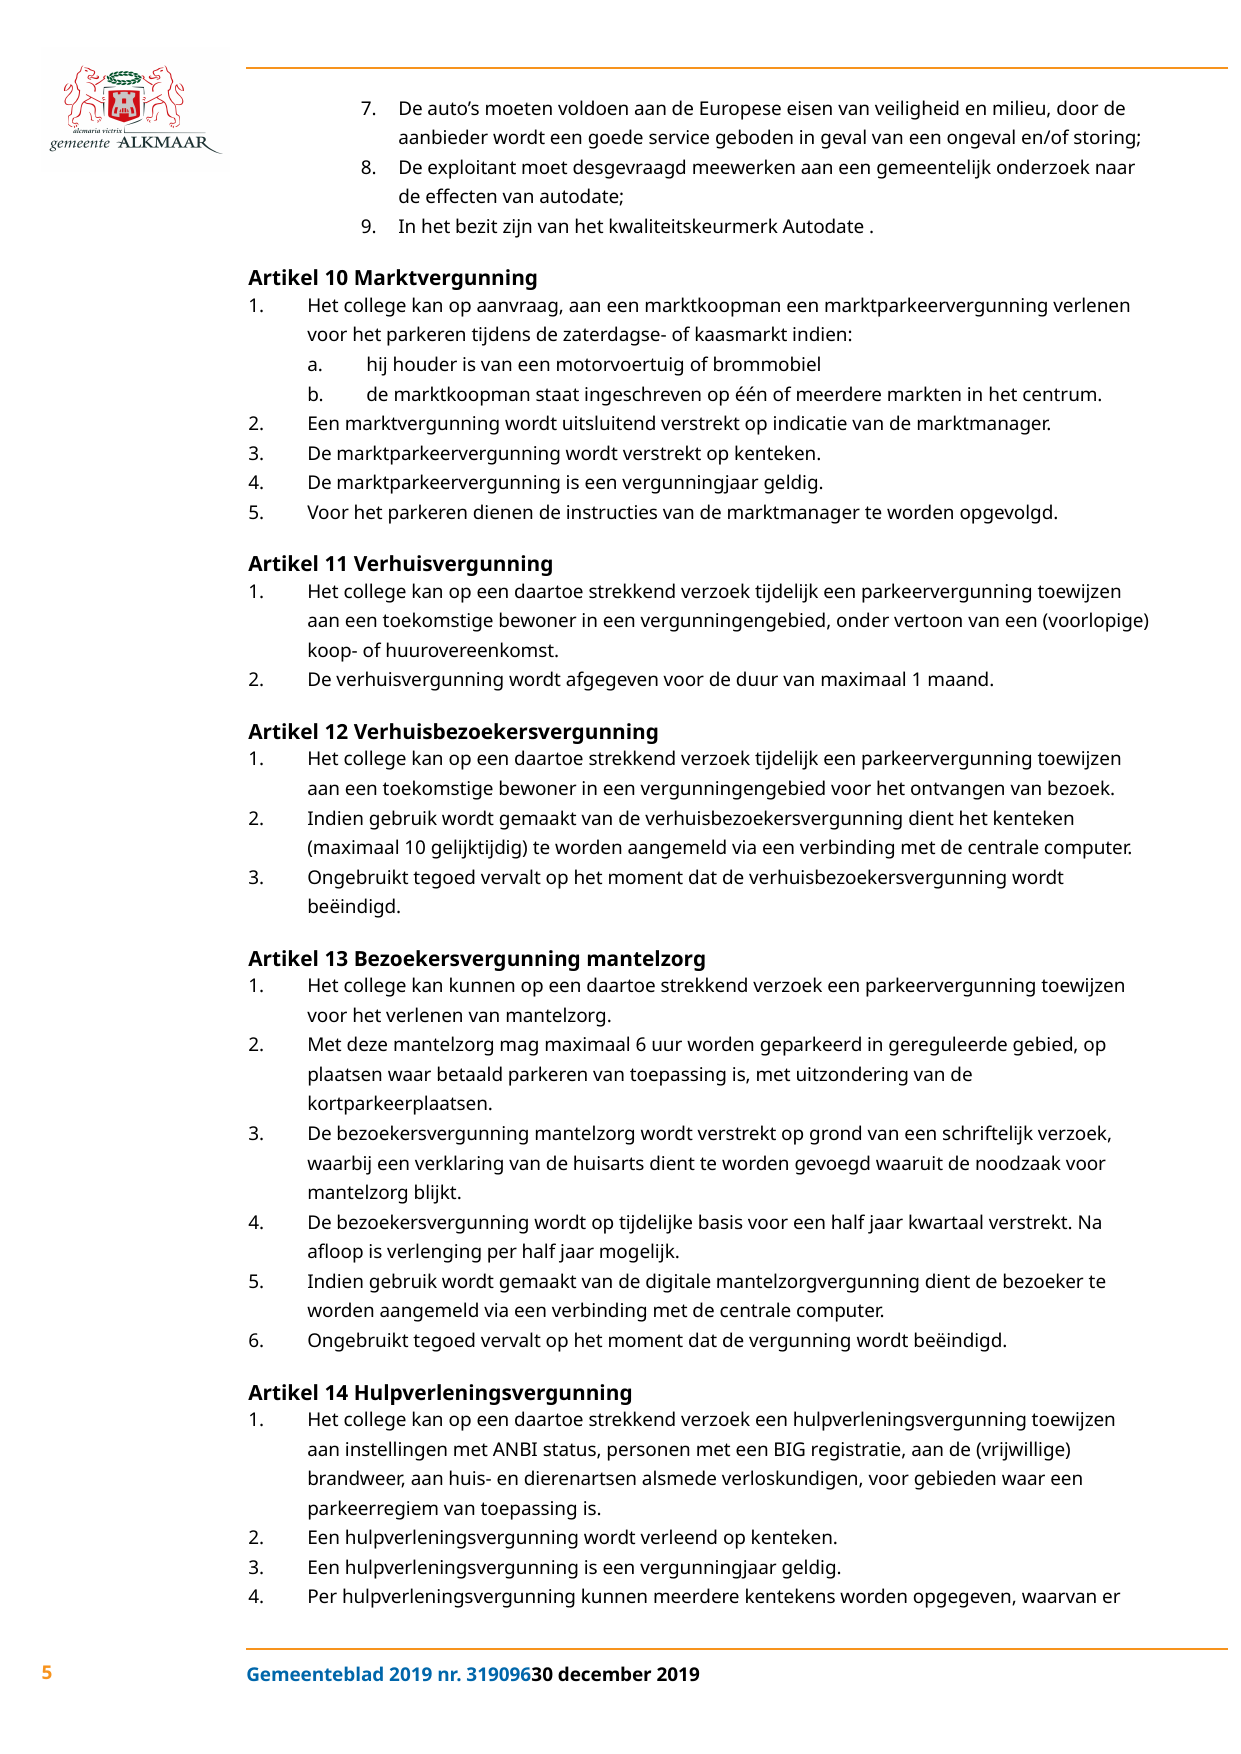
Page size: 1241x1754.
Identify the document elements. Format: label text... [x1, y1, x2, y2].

text Artikel 12 Verhuisbezoekersvergunning [248, 717, 1152, 746]
list Het college kan kunnen op een daartoe strekkend verzoek een parkeervergunning toewijzen voor het verlenen van mantelzorg. [248, 972, 1152, 1028]
text Artikel 13 Bezoekersvergunning mantelzorg [248, 944, 1152, 972]
list De marktparkeervergunning wordt verstrekt op kenteken. [248, 440, 1152, 466]
list De exploitant moet desgevraagd meewerken aan een gemeentelijk onderzoek naar de effecten van autodate; [361, 154, 1152, 209]
list Per hulpverleningsvergunning kunnen meerdere kentekens worden opgegeven, waarvan er [248, 1584, 1152, 1609]
list De auto’s moeten voldoen aan de Europese eisen van veiligheid en milieu, door de aanbieder wordt een goede service geboden in geval van een ongeval en/of storing; [361, 95, 1152, 150]
list De verhuisvergunning wordt afgegeven voor de duur van maximaal 1 maand. [248, 667, 1152, 692]
text Artikel 10 Marktvergunning [248, 263, 1152, 292]
list Het college kan op een daartoe strekkend verzoek tijdelijk een parkeervergunning toewijzen aan een toekomstige bewoner in een vergunningengebied, onder vertoon van een (voorlopige) koop- of huurovereenkomst. [248, 578, 1152, 663]
list Het college kan op aanvraag, aan een marktkoopman een marktparkeervergunning verlenen voor het parkeren tijdens de zaterdagse- of kaasmarkt indien: [248, 292, 1152, 347]
list Het college kan op een daartoe strekkend verzoek een hulpverleningsvergunning toewijzen aan instellingen met ANBI status, personen met een BIG registratie, aan de (vrijwillige) brandweer, aan huis- en dierenartsen alsmede verloskundigen, voor gebieden waar een parkeerregiem van toepassing is. [248, 1406, 1152, 1521]
picture [41, 47, 231, 172]
list Een hulpverleningsvergunning is een vergunningjaar geldig. [248, 1554, 1152, 1580]
list In het bezit zijn van het kwaliteitskeurmerk Autodate . [361, 213, 1152, 239]
list Ongebruikt tegoed vervalt op het moment dat de verhuisbezoekersvergunning wordt beëindigd. [248, 864, 1152, 919]
list De bezoekersvergunning mantelzorg wordt verstrekt op grond van een schriftelijk verzoek, waarbij een verklaring van de huisarts dient te worden gevoegd waaruit de noodzaak voor mantelzorg blijkt. [248, 1120, 1152, 1205]
text Artikel 11 Verhuisvergunning [248, 549, 1152, 578]
list De bezoekersvergunning wordt op tijdelijke basis voor een half jaar kwartaal verstrekt. Na afloop is verlenging per half jaar mogelijk. [248, 1209, 1152, 1264]
list Met deze mantelzorg mag maximaal 6 uur worden geparkeerd in gereguleerde gebied, op plaatsen waar betaald parkeren van toepassing is, met uitzondering van de kortparkeerplaatsen. [248, 1031, 1152, 1116]
list de marktkoopman staat ingeschreven op één of meerdere markten in het centrum. [307, 381, 1152, 406]
list De marktparkeervergunning is een vergunningjaar geldig. [248, 469, 1152, 495]
list hij houder is van een motorvoertuig of brommobiel [307, 351, 1152, 377]
list Indien gebruik wordt gemaakt van de digitale mantelzorgvergunning dient de bezoeker te worden aangemeld via een verbinding met de centrale computer. [248, 1268, 1152, 1323]
list Een hulpverleningsvergunning wordt verleend op kenteken. [248, 1524, 1152, 1550]
list Indien gebruik wordt gemaakt van de verhuisbezoekersvergunning dient het kenteken (maximaal 10 gelijktijdig) te worden aangemeld via een verbinding met de centrale computer. [248, 805, 1152, 860]
list Een marktvergunning wordt uitsluitend verstrekt op indicatie van de marktmanager. [248, 410, 1152, 436]
list Voor het parkeren dienen de instructies van de marktmanager te worden opgevolgd. [248, 499, 1152, 525]
text Artikel 14 Hulpverleningsvergunning [248, 1378, 1152, 1406]
list Ongebruikt tegoed vervalt op het moment dat de vergunning wordt beëindigd. [248, 1327, 1152, 1353]
list Het college kan op een daartoe strekkend verzoek tijdelijk een parkeervergunning toewijzen aan een toekomstige bewoner in een vergunningengebied voor het ontvangen van bezoek. [248, 746, 1152, 801]
